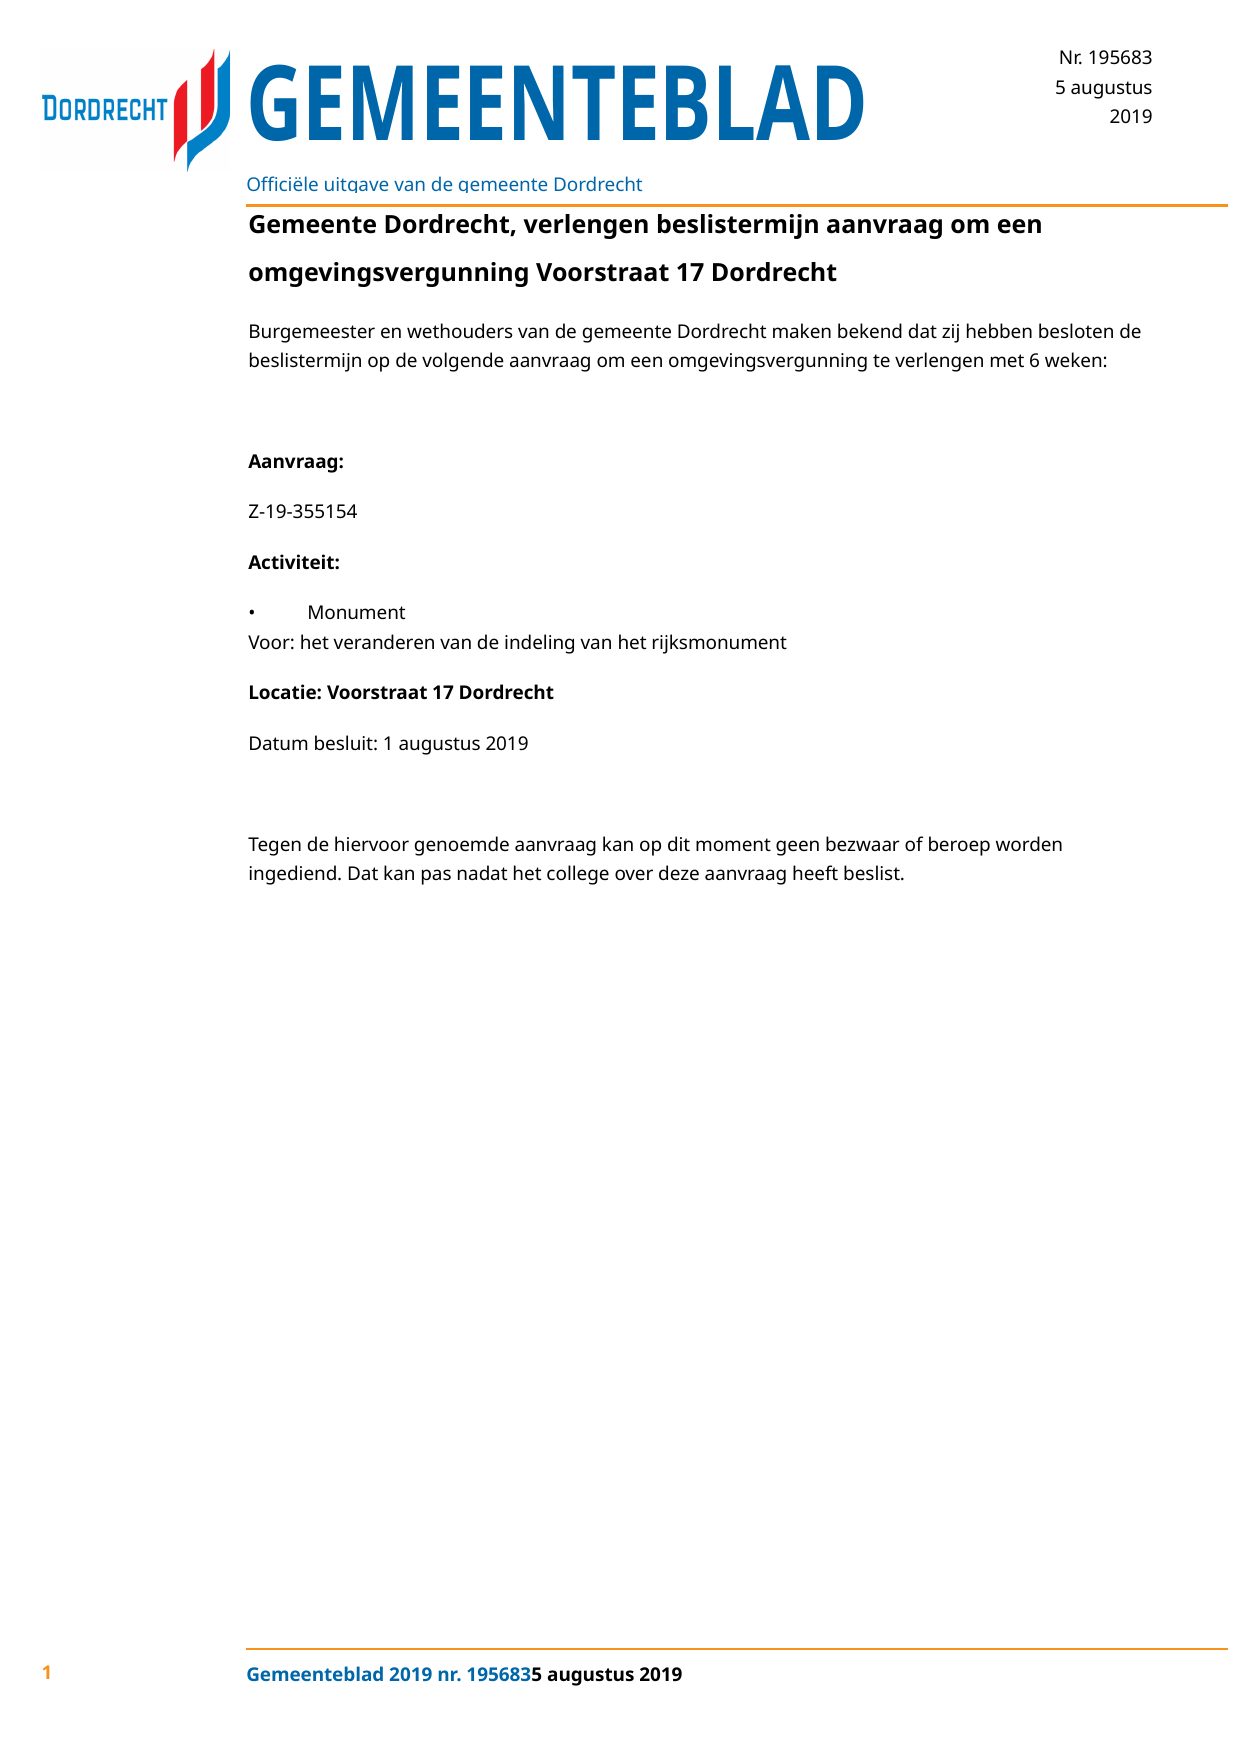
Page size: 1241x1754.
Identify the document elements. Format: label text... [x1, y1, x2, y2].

text Aanvraag: [248, 448, 1152, 474]
text Voor: het veranderen van de indeling van het rijksmonument [248, 629, 1152, 655]
list Monument [248, 599, 1152, 625]
text Z-19-355154 [248, 499, 1152, 524]
text Tegen de hiervoor genoemde aanvraag kan op dit moment geen bezwaar of beroep worden ingediend. Dat kan pas nadat het college over deze aanvraag heeft beslist. [248, 831, 1152, 886]
text Gemeente Dordrecht, verlengen beslistermijn aanvraag om een omgevingsvergunning Voorstraat 17 Dordrecht [248, 207, 1152, 288]
text Datum besluit: 1 augustus 2019 [248, 730, 1152, 756]
picture [41, 47, 231, 172]
text Locatie: Voorstraat 17 Dordrecht [248, 679, 1152, 705]
text Burgemeester en wethouders van de gemeente Dordrecht maken bekend dat zij hebben besloten de beslistermijn op de volgende aanvraag om een omgevingsvergunning te verlengen met 6 weken: [248, 318, 1152, 373]
text Activiteit: [248, 549, 1152, 575]
